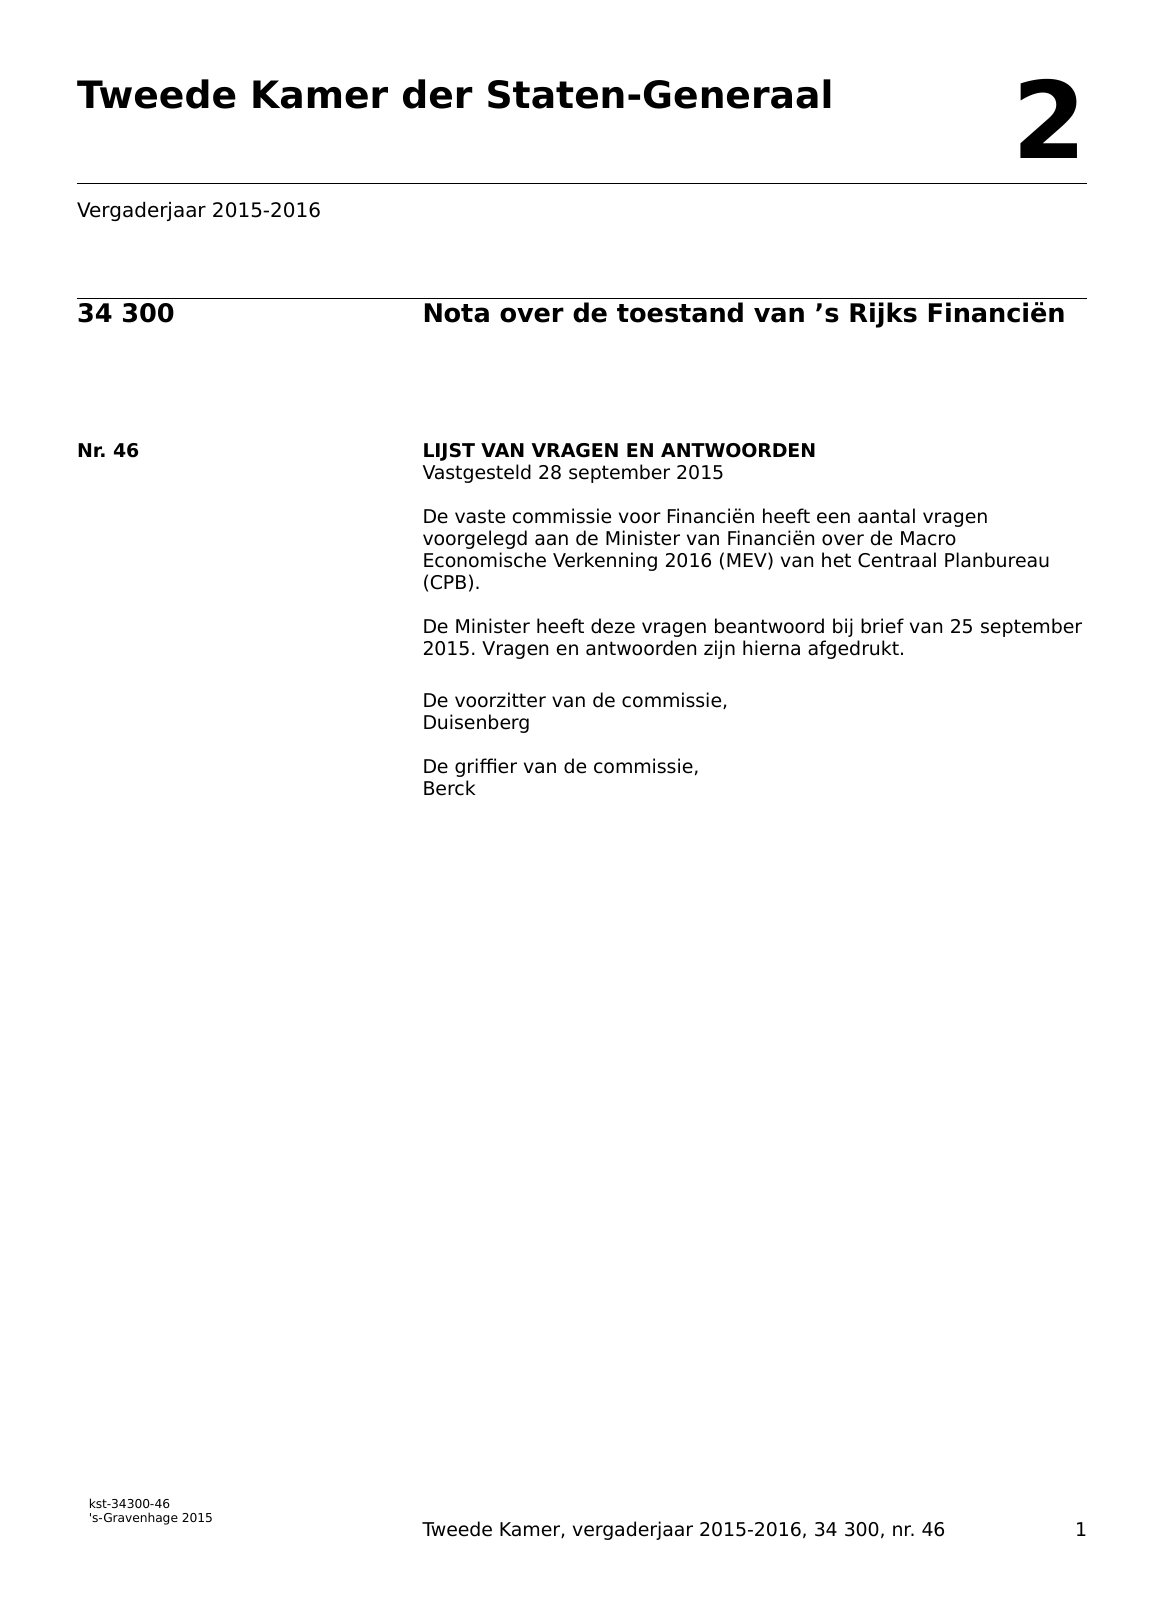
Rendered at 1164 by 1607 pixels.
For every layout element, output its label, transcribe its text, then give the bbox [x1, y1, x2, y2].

subtitle Nr. 46 LIJST VAN VRAGEN EN ANTWOORDEN [77, 440, 1087, 462]
text 's-Gravenhage 2015 [88, 1511, 323, 1525]
table_cell Vergaderjaar 2015-2016 [77, 184, 1087, 298]
text De Minister heeft deze vragen beantwoord bij brief van 25 september 2015. Vragen en antwoorden zijn hierna afgedrukt. [422, 616, 1087, 660]
text De griffier van de commissie, Berck [422, 756, 1087, 800]
text kst-34300-46 [88, 1497, 323, 1511]
text Vastgesteld 28 september 2015 [422, 462, 1087, 484]
table_header Tweede Kamer der Staten-Generaal [77, 59, 886, 183]
text De vaste commissie voor Financiën heeft een aantal vragen voorgelegd aan de Minister van Financiën over de Macro Economische Verkenning 2016 (MEV) van het Centraal Planbureau (CPB). [422, 506, 1087, 594]
subtitle 34 300 Nota over de toestand van ’s Rijks Financiën [77, 299, 1087, 329]
table_header 2 [886, 59, 1087, 183]
text De voorzitter van de commissie, Duisenberg [422, 690, 1087, 734]
